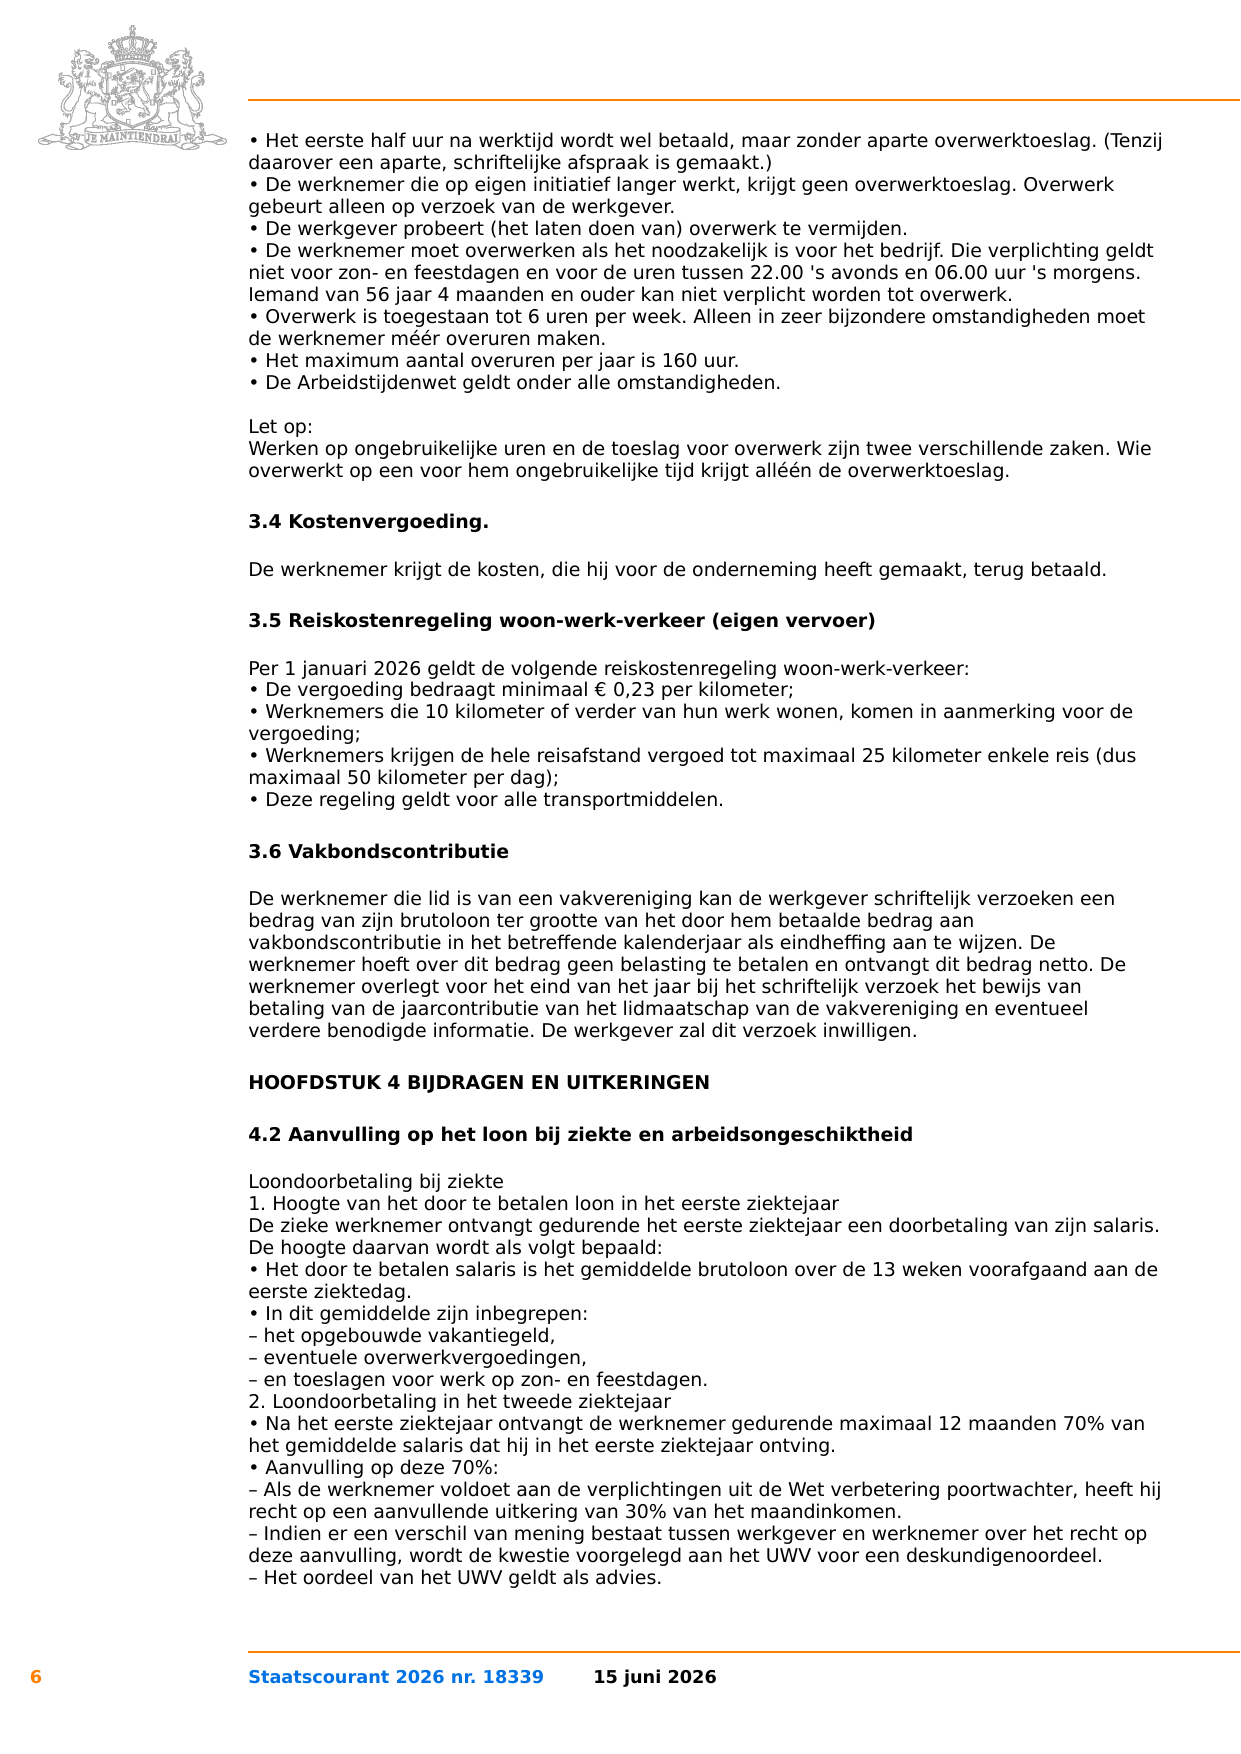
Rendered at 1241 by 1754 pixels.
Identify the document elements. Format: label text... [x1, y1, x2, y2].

text • Het maximum aantal overuren per jaar is 160 uur. [248, 350, 1163, 372]
subtitle 4.2 Aanvulling op het loon bij ziekte en arbeidsongeschiktheid [248, 1124, 1163, 1146]
text – Als de werknemer voldoet aan de verplichtingen uit de Wet verbetering poortwachter, heeft hij recht op een aanvullende uitkering van 30% van het maandinkomen. [248, 1479, 1163, 1523]
text • Het eerste half uur na werktijd wordt wel betaald, maar zonder aparte overwerktoeslag. (Tenzij daarover een aparte, schriftelijke afspraak is gemaakt.) [248, 130, 1163, 174]
text De werknemer krijgt de kosten, die hij voor de onderneming heeft gemaakt, terug betaald. [248, 558, 1163, 580]
text 1. Hoogte van het door te betalen loon in het eerste ziektejaar [248, 1193, 1163, 1215]
subtitle HOOFDSTUK 4 BIJDRAGEN EN UITKERINGEN [248, 1072, 1163, 1094]
text De zieke werknemer ontvangt gedurende het eerste ziektejaar een doorbetaling van zijn salaris. De hoogte daarvan wordt als volgt bepaald: [248, 1215, 1163, 1259]
text • Werknemers die 10 kilometer of verder van hun werk wonen, komen in aanmerking voor de vergoeding; [248, 701, 1163, 745]
text • Na het eerste ziektejaar ontvangt de werknemer gedurende maximaal 12 maanden 70% van het gemiddelde salaris dat hij in het eerste ziektejaar ontving. [248, 1413, 1163, 1457]
text • In dit gemiddelde zijn inbegrepen: [248, 1303, 1163, 1325]
text • Deze regeling geldt voor alle transportmiddelen. [248, 789, 1163, 811]
text – Het oordeel van het UWV geldt als advies. [248, 1567, 1163, 1589]
text Per 1 januari 2026 geldt de volgende reiskostenregeling woon-werk-verkeer: [248, 657, 1163, 679]
picture [38, 25, 227, 150]
text • De werknemer die op eigen initiatief langer werkt, krijgt geen overwerktoeslag. Overwerk gebeurt alleen op verzoek van de werkgever. [248, 174, 1163, 218]
text De werknemer die lid is van een vakvereniging kan de werkgever schriftelijk verzoeken een bedrag van zijn brutoloon ter grootte van het door hem betaalde bedrag aan vakbondscontributie in het betreffende kalenderjaar als eindheffing aan te wijzen. De werknemer hoeft over dit bedrag geen belasting te betalen en ontvangt dit bedrag netto. De werknemer overlegt voor het eind van het jaar bij het schriftelijk verzoek het bewijs van betaling van de jaarcontributie van het lidmaatschap van de vakvereniging en eventueel verdere benodigde informatie. De werkgever zal dit verzoek inwilligen. [248, 888, 1163, 1042]
text – Indien er een verschil van mening bestaat tussen werkgever en werknemer over het recht op deze aanvulling, wordt de kwestie voorgelegd aan het UWV voor een deskundigenoordeel. [248, 1523, 1163, 1567]
text • De werknemer moet overwerken als het noodzakelijk is voor het bedrijf. Die verplichting geldt niet voor zon- en feestdagen en voor de uren tussen 22.00 's avonds en 06.00 uur 's morgens. Iemand van 56 jaar 4 maanden en ouder kan niet verplicht worden tot overwerk. [248, 240, 1163, 306]
text • Overwerk is toegestaan tot 6 uren per week. Alleen in zeer bijzondere omstandigheden moet de werknemer méér overuren maken. [248, 306, 1163, 350]
subtitle 3.6 Vakbondscontributie [248, 841, 1163, 863]
text • Aanvulling op deze 70%: [248, 1457, 1163, 1479]
text Loondoorbetaling bij ziekte [248, 1171, 1163, 1193]
subtitle 3.4 Kostenvergoeding. [248, 511, 1163, 533]
text – eventuele overwerkvergoedingen, [248, 1347, 1163, 1369]
text – en toeslagen voor werk op zon- en feestdagen. [248, 1369, 1163, 1391]
text • Werknemers krijgen de hele reisafstand vergoed tot maximaal 25 kilometer enkele reis (dus maximaal 50 kilometer per dag); [248, 745, 1163, 789]
text • De werkgever probeert (het laten doen van) overwerk te vermijden. [248, 218, 1163, 240]
text 2. Loondoorbetaling in het tweede ziektejaar [248, 1391, 1163, 1413]
text • Het door te betalen salaris is het gemiddelde brutoloon over de 13 weken voorafgaand aan de eerste ziektedag. [248, 1259, 1163, 1303]
text • De Arbeidstijdenwet geldt onder alle omstandigheden. [248, 372, 1163, 394]
subtitle 3.5 Reiskostenregeling woon-werk-verkeer (eigen vervoer) [248, 610, 1163, 632]
text Let op: [248, 416, 1163, 437]
text Werken op ongebruikelijke uren en de toeslag voor overwerk zijn twee verschillende zaken. Wie overwerkt op een voor hem ongebruikelijke tijd krijgt alléén de overwerktoeslag. [248, 437, 1163, 481]
text • De vergoeding bedraagt minimaal € 0,23 per kilometer; [248, 679, 1163, 701]
text – het opgebouwde vakantiegeld, [248, 1325, 1163, 1347]
